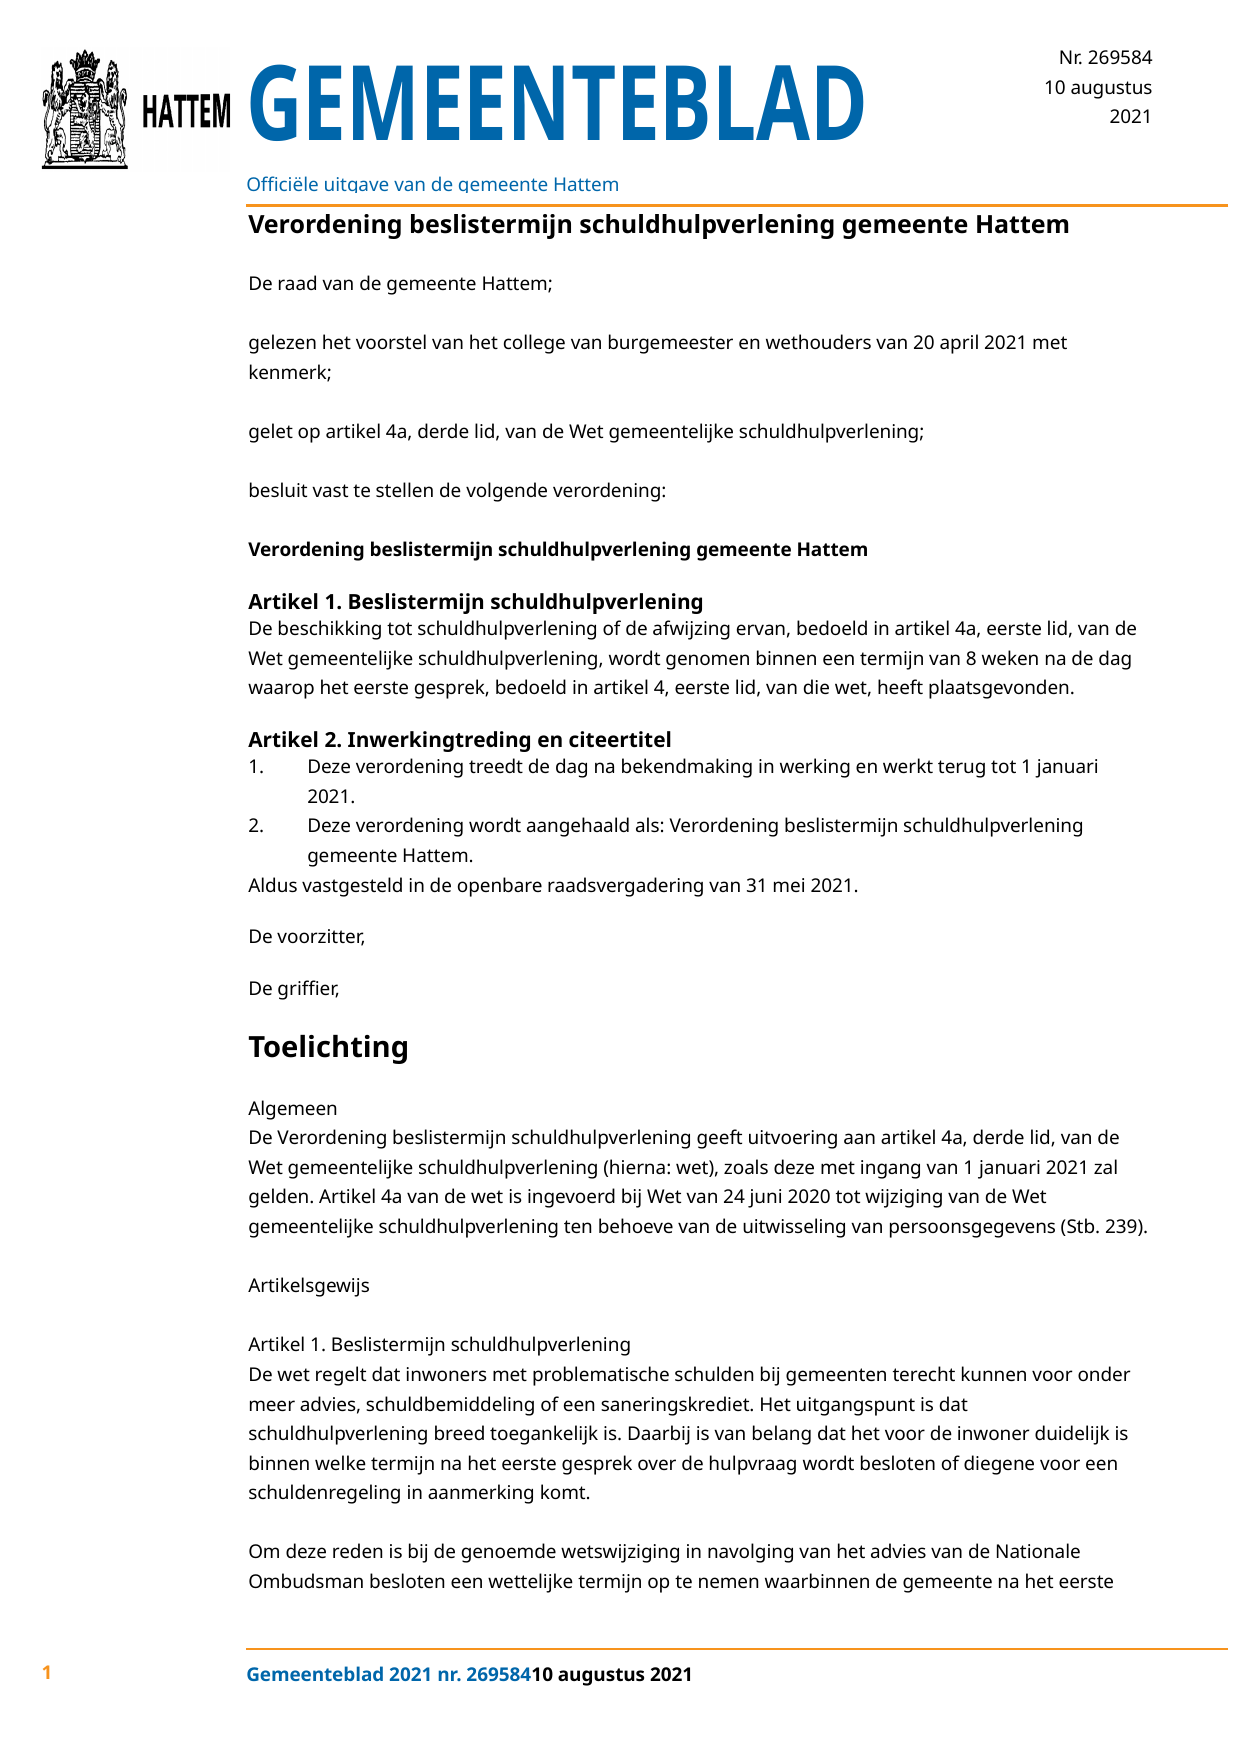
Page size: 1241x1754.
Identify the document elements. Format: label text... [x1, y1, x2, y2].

text gelezen het voorstel van het college van burgemeester en wethouders van 20 april 2021 met kenmerk; [248, 329, 1152, 385]
text Verordening beslistermijn schuldhulpverlening gemeente Hattem [248, 537, 1152, 562]
text besluit vast te stellen de volgende verordening: [248, 477, 1152, 503]
text Om deze reden is bij de genoemde wetswijziging in navolging van het advies van de Nationale Ombudsman besloten een wettelijke termijn op te nemen waarbinnen de gemeente na het eerste [248, 1539, 1152, 1594]
picture [41, 47, 231, 172]
text Verordening beslistermijn schuldhulpverlening gemeente Hattem [248, 207, 1152, 241]
list Deze verordening wordt aangehaald als: Verordening beslistermijn schuldhulpverlening gemeente Hattem. [248, 813, 1152, 868]
text Artikel 1. Beslistermijn schuldhulpverlening [248, 587, 1152, 615]
text Aldus vastgesteld in de openbare raadsvergadering van 31 mei 2021. [248, 872, 1152, 897]
text Artikel 2. Inwerkingtreding en citeertitel [248, 725, 1152, 753]
list Deze verordening treedt de dag na bekendmaking in werking en werkt terug tot 1 januari 2021. [248, 753, 1152, 809]
text De beschikking tot schuldhulpverlening of de afwijzing ervan, bedoeld in artikel 4a, eerste lid, van de Wet gemeentelijke schuldhulpverlening, wordt genomen binnen een termijn van 8 weken na de dag waarop het eerste gesprek, bedoeld in artikel 4, eerste lid, van die wet, heeft plaatsgevonden. [248, 615, 1152, 700]
text Algemeen [248, 1095, 1152, 1121]
text De Verordening beslistermijn schuldhulpverlening geeft uitvoering aan artikel 4a, derde lid, van de Wet gemeentelijke schuldhulpverlening (hierna: wet), zoals deze met ingang van 1 januari 2021 zal gelden. Artikel 4a van de wet is ingevoerd bij Wet van 24 juni 2020 tot wijziging van de Wet gemeentelijke schuldhulpverlening ten behoeve van de uitwisseling van persoonsgegevens (Stb. 239). [248, 1124, 1152, 1239]
text Artikelsgewijs [248, 1272, 1152, 1298]
text De raad van de gemeente Hattem; [248, 270, 1152, 296]
text Artikel 1. Beslistermijn schuldhulpverlening [248, 1332, 1152, 1357]
text De voorzitter, [248, 923, 1152, 949]
text Toelichting [248, 1026, 1152, 1066]
text De wet regelt dat inwoners met problematische schulden bij gemeenten terecht kunnen voor onder meer advies, schuldbemiddeling of een saneringskrediet. Het uitgangspunt is dat schuldhulpverlening breed toegankelijk is. Daarbij is van belang dat het voor de inwoner duidelijk is binnen welke termijn na het eerste gesprek over de hulpvraag wordt besloten of diegene voor een schuldenregeling in aanmerking komt. [248, 1361, 1152, 1505]
text gelet op artikel 4a, derde lid, van de Wet gemeentelijke schuldhulpverlening; [248, 418, 1152, 444]
text De griffier, [248, 975, 1152, 1000]
